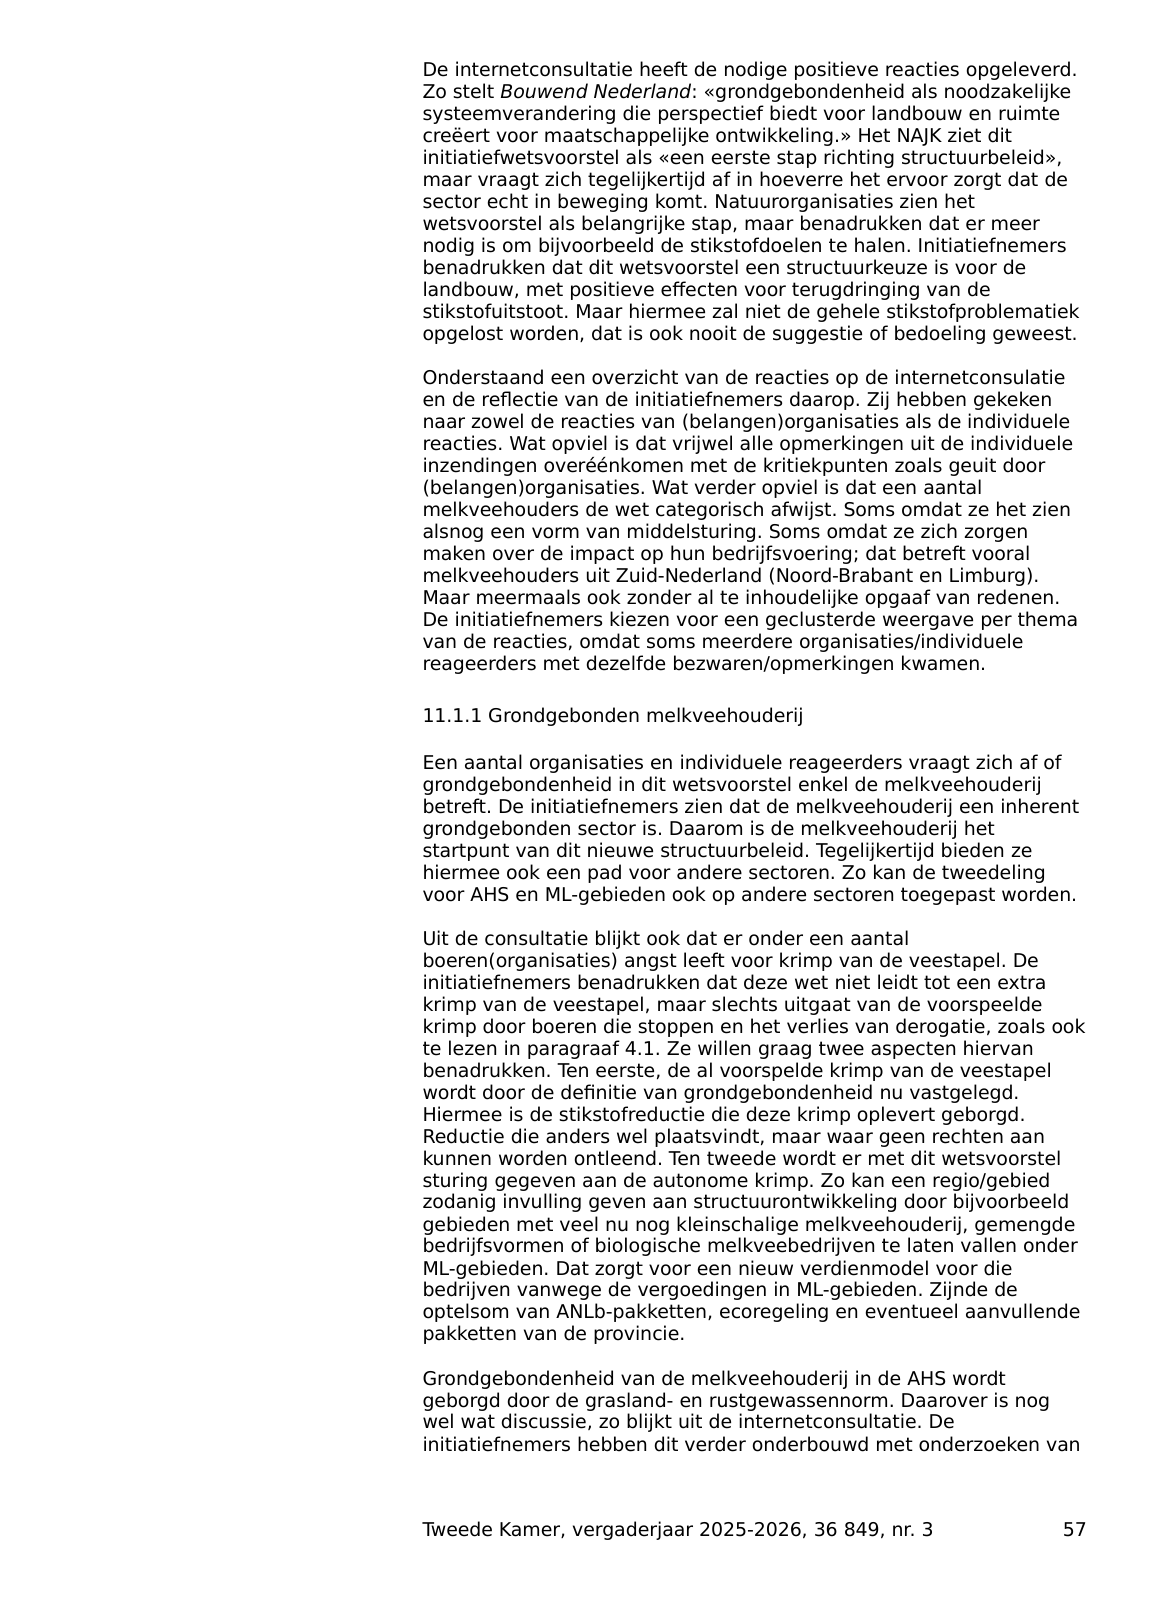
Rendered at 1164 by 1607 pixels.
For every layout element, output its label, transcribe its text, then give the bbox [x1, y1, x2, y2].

text De internetconsultatie heeft de nodige positieve reacties opgeleverd. Zo stelt Bouwend Nederland: «grondgebondenheid als noodzakelijke systeemverandering die perspectief biedt voor landbouw en ruimte creëert voor maatschappelijke ontwikkeling.» Het NAJK ziet dit initiatiefwetsvoorstel als «een eerste stap richting structuurbeleid», maar vraagt zich tegelijkertijd af in hoeverre het ervoor zorgt dat de sector echt in beweging komt. Natuurorganisaties zien het wetsvoorstel als belangrijke stap, maar benadrukken dat er meer nodig is om bijvoorbeeld de stikstofdoelen te halen. Initiatiefnemers benadrukken dat dit wetsvoorstel een structuurkeuze is voor de landbouw, met positieve effecten voor terugdringing van de stikstofuitstoot. Maar hiermee zal niet de gehele stikstofproblematiek opgelost worden, dat is ook nooit de suggestie of bedoeling geweest. [422, 59, 1087, 345]
text Een aantal organisaties en individuele reageerders vraagt zich af of grondgebondenheid in dit wetsvoorstel enkel de melkveehouderij betreft. De initiatiefnemers zien dat de melkveehouderij een inherent grondgebonden sector is. Daarom is de melkveehouderij het startpunt van dit nieuwe structuurbeleid. Tegelijkertijd bieden ze hiermee ook een pad voor andere sectoren. Zo kan de tweedeling voor AHS en ML-gebieden ook op andere sectoren toegepast worden. [422, 752, 1087, 906]
text Onderstaand een overzicht van de reacties op de internetconsulatie en de reflectie van de initiatiefnemers daarop. Zij hebben gekeken naar zowel de reacties van (belangen)organisaties als de individuele reacties. Wat opviel is dat vrijwel alle opmerkingen uit de individuele inzendingen overéénkomen met de kritiekpunten zoals geuit door (belangen)organisaties. Wat verder opviel is dat een aantal melkveehouders de wet categorisch afwijst. Soms omdat ze het zien alsnog een vorm van middelsturing. Soms omdat ze zich zorgen maken over de impact op hun bedrijfsvoering; dat betreft vooral melkveehouders uit Zuid-Nederland (Noord-Brabant en Limburg). Maar meermaals ook zonder al te inhoudelijke opgaaf van redenen. De initiatiefnemers kiezen voor een geclusterde weergave per thema van de reacties, omdat soms meerdere organisaties/individuele reageerders met dezelfde bezwaren/opmerkingen kwamen. [422, 367, 1087, 675]
subtitle 11.1.1 Grondgebonden melkveehouderij [422, 705, 1087, 727]
text Grondgebondenheid van de melkveehouderij in de AHS wordt geborgd door de grasland- en rustgewassennorm. Daarover is nog wel wat discussie, zo blijkt uit de internetconsultatie. De initiatiefnemers hebben dit verder onderbouwd met onderzoeken van [422, 1367, 1087, 1455]
text Uit de consultatie blijkt ook dat er onder een aantal boeren(organisaties) angst leeft voor krimp van de veestapel. De initiatiefnemers benadrukken dat deze wet niet leidt tot een extra krimp van de veestapel, maar slechts uitgaat van de voorspeelde krimp door boeren die stoppen en het verlies van derogatie, zoals ook te lezen in paragraaf 4.1. Ze willen graag twee aspecten hiervan benadrukken. Ten eerste, de al voorspelde krimp van de veestapel wordt door de definitie van grondgebondenheid nu vastgelegd. Hiermee is de stikstofreductie die deze krimp oplevert geborgd. Reductie die anders wel plaatsvindt, maar waar geen rechten aan kunnen worden ontleend. Ten tweede wordt er met dit wetsvoorstel sturing gegeven aan de autonome krimp. Zo kan een regio/gebied zodanig invulling geven aan structuurontwikkeling door bijvoorbeeld gebieden met veel nu nog kleinschalige melkveehouderij, gemengde bedrijfsvormen of biologische melkveebedrijven te laten vallen onder ML-gebieden. Dat zorgt voor een nieuw verdienmodel voor die bedrijven vanwege de vergoedingen in ML-gebieden. Zijnde de optelsom van ANLb-pakketten, ecoregeling en eventueel aanvullende pakketten van de provincie. [422, 928, 1087, 1345]
